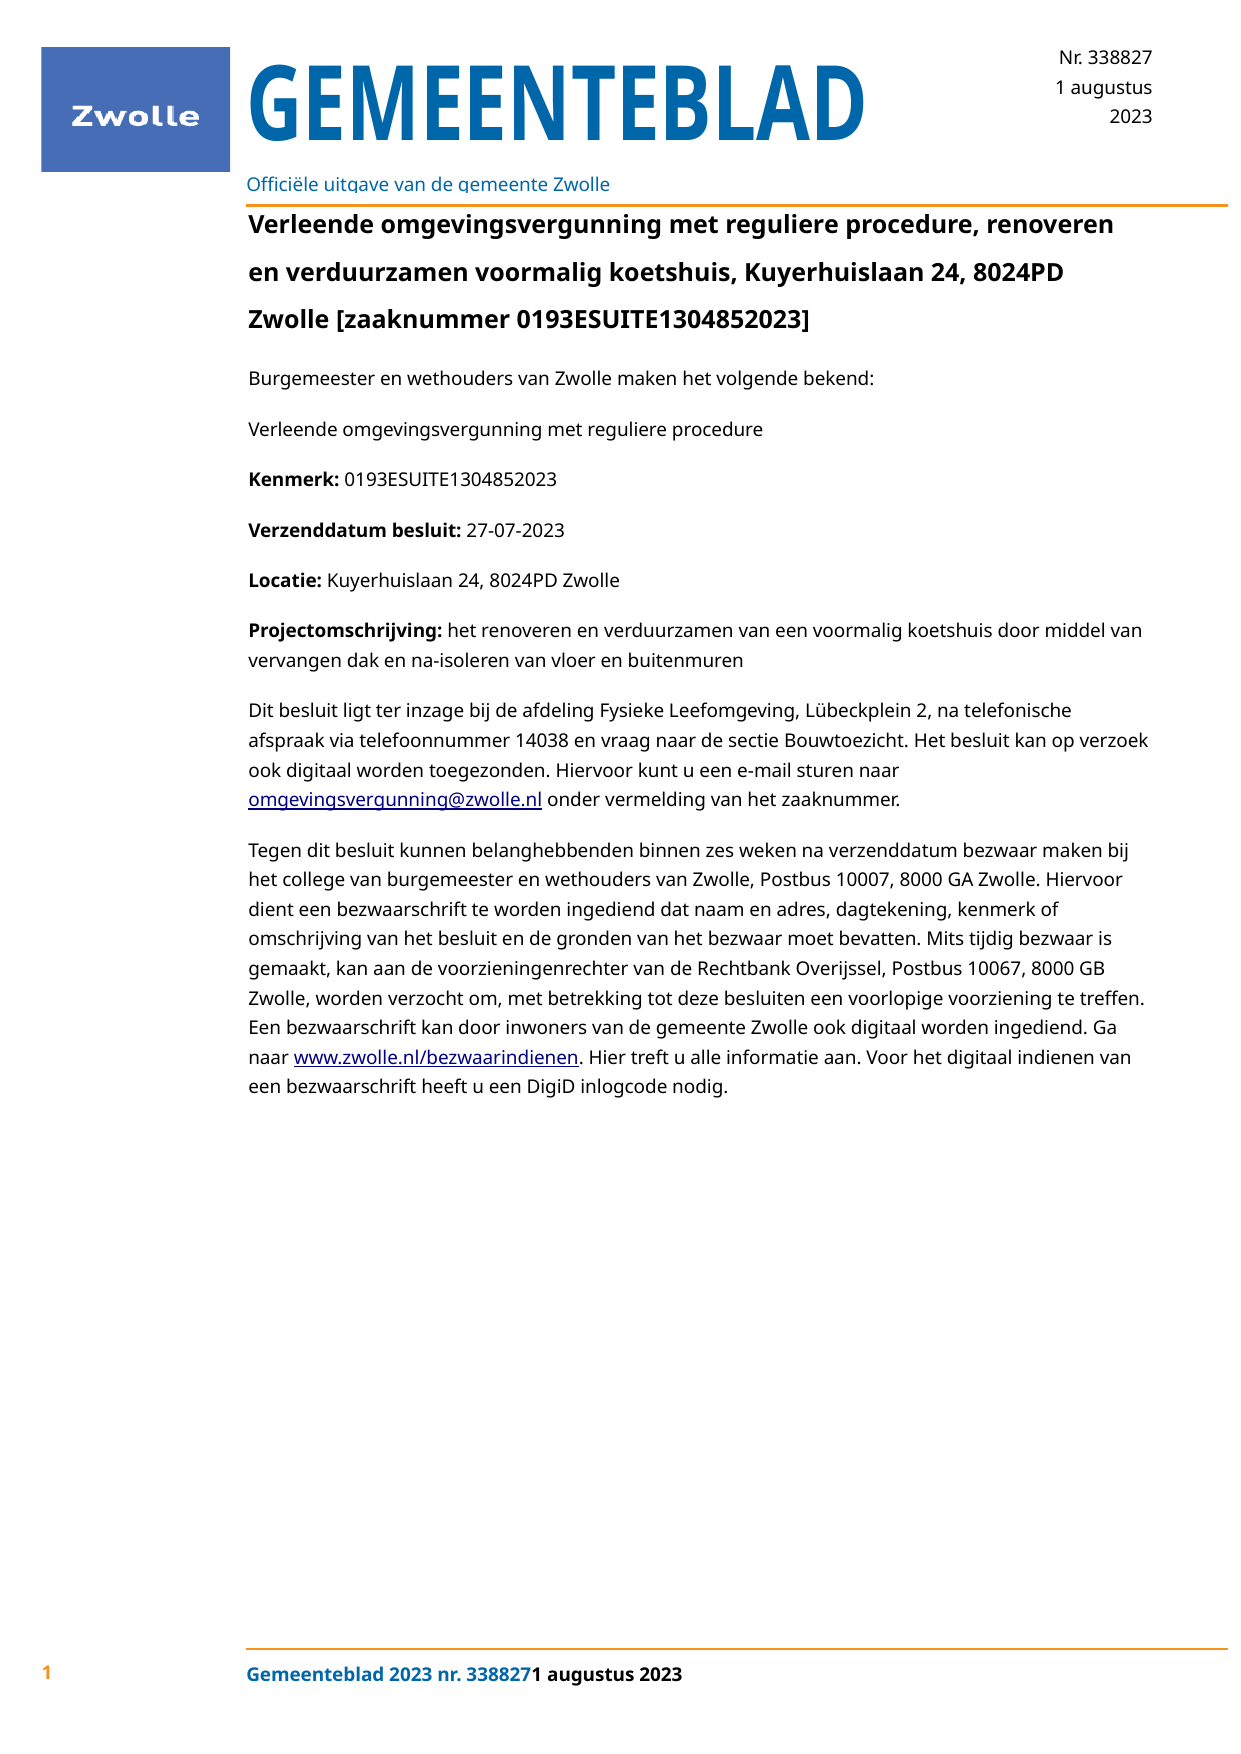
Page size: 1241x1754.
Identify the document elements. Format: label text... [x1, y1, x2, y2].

text Tegen dit besluit kunnen belanghebbenden binnen zes weken na verzenddatum bezwaar maken bij het college van burgemeester en wethouders van Zwolle, Postbus 10007, 8000 GA Zwolle. Hiervoor dient een bezwaarschrift te worden ingediend dat naam en adres, dagtekening, kenmerk of omschrijving van het besluit en de gronden van het bezwaar moet bevatten. Mits tijdig bezwaar is gemaakt, kan aan de voorzieningenrechter van de Rechtbank Overijssel, Postbus 10067, 8000 GB Zwolle, worden verzocht om, met betrekking tot deze besluiten een voorlopige voorziening te treffen. Een bezwaarschrift kan door inwoners van de gemeente Zwolle ook digitaal worden ingediend. Ga naar www.zwolle.nl/bezwaarindienen. Hier treft u alle informatie aan. Voor het digitaal indienen van een bezwaarschrift heeft u een DigiD inlogcode nodig. [248, 837, 1152, 1099]
text Verleende omgevingsvergunning met reguliere procedure, renoveren en verduurzamen voormalig koetshuis, Kuyerhuislaan 24, 8024PD Zwolle [zaaknummer 0193ESUITE1304852023] [248, 207, 1152, 336]
text Burgemeester en wethouders van Zwolle maken het volgende bekend: [248, 366, 1152, 391]
picture [41, 47, 231, 172]
text Verzenddatum besluit: 27-07-2023 [248, 517, 1152, 542]
text Locatie: Kuyerhuislaan 24, 8024PD Zwolle [248, 567, 1152, 593]
text Dit besluit ligt ter inzage bij de afdeling Fysieke Leefomgeving, Lübeckplein 2, na telefonische afspraak via telefoonnummer 14038 en vraag naar de sectie Bouwtoezicht. Het besluit kan op verzoek ook digitaal worden toegezonden. Hiervoor kunt u een e-mail sturen naar omgevingsvergunning@zwolle.nl onder vermelding van het zaaknummer. [248, 698, 1152, 812]
text Projectomschrijving: het renoveren en verduurzamen van een voormalig koetshuis door middel van vervangen dak en na-isoleren van vloer en buitenmuren [248, 618, 1152, 673]
text Kenmerk: 0193ESUITE1304852023 [248, 466, 1152, 492]
text Verleende omgevingsvergunning met reguliere procedure [248, 416, 1152, 442]
